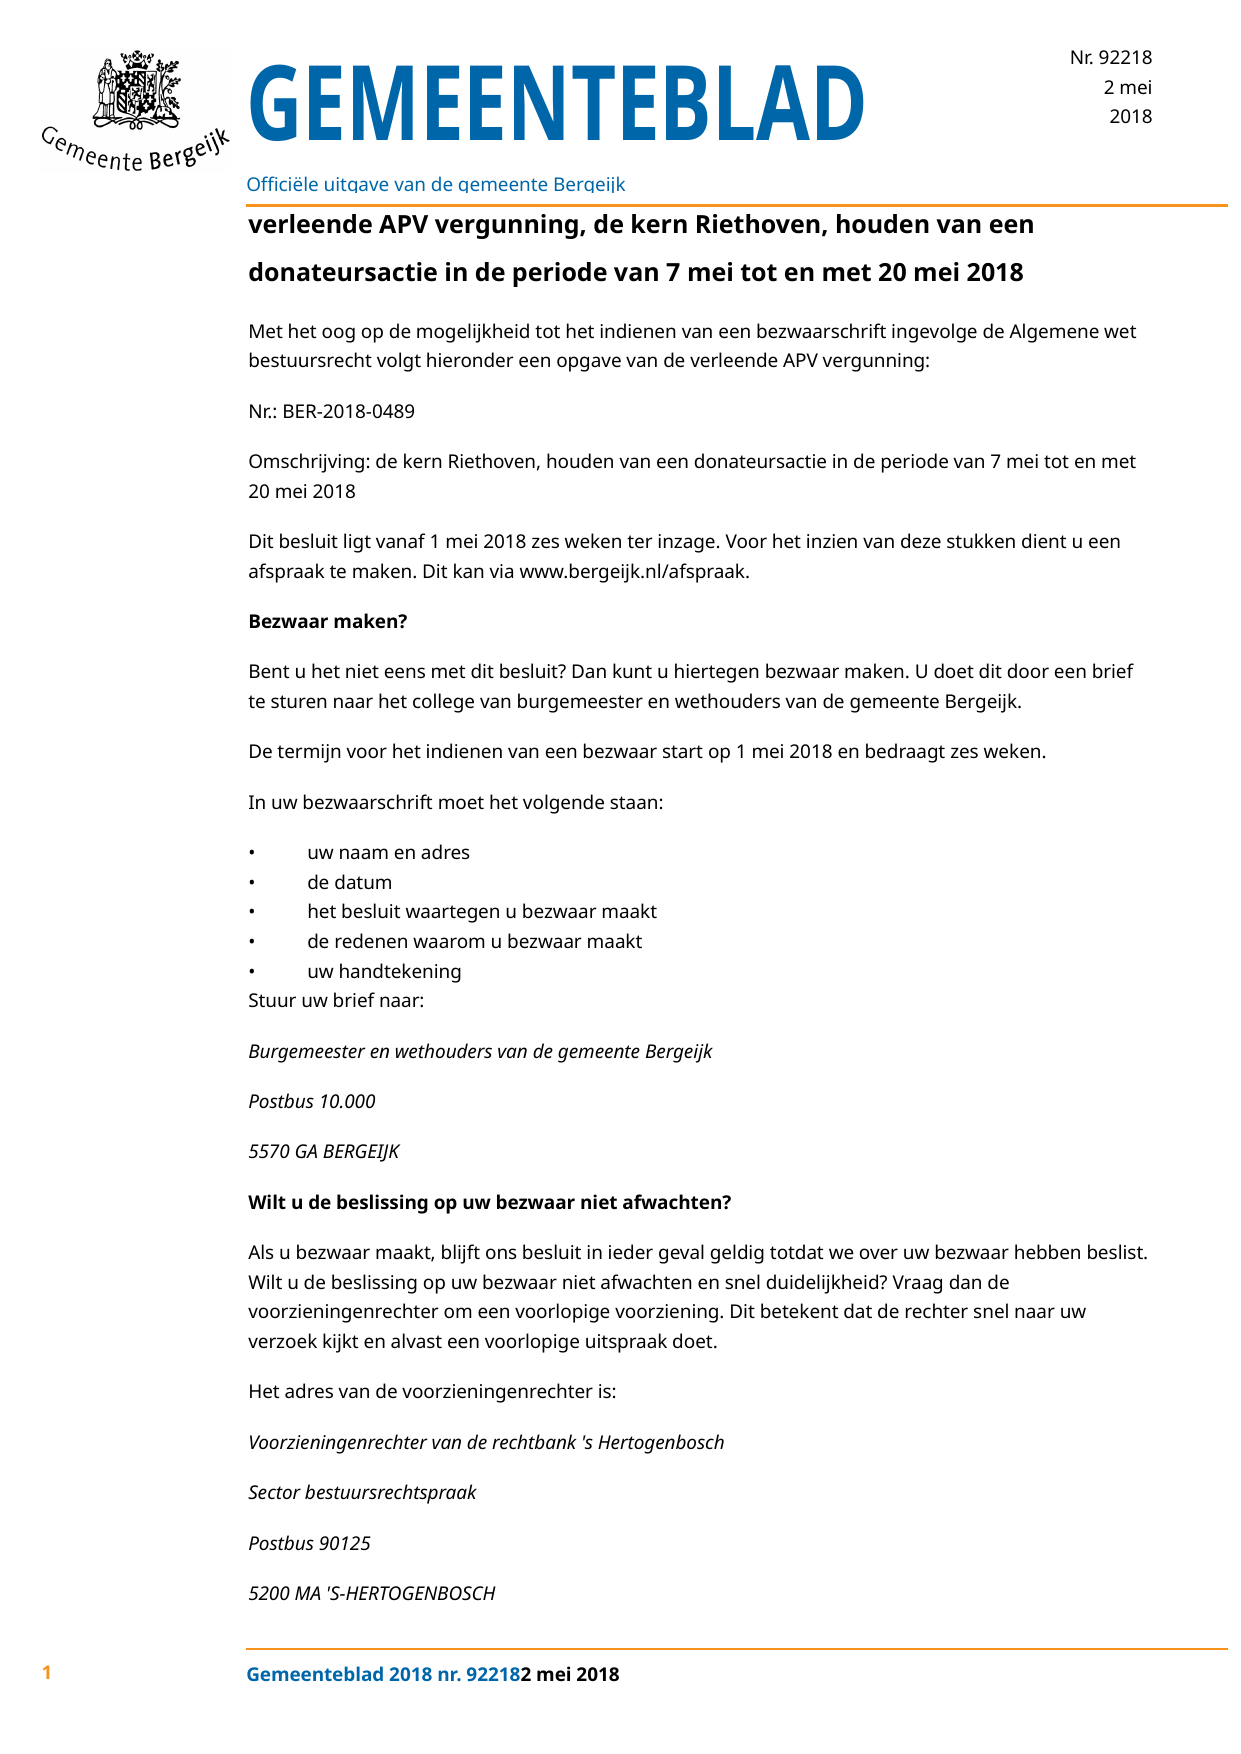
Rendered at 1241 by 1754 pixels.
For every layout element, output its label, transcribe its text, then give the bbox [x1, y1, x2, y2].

text Burgemeester en wethouders van de gemeente Bergeijk [248, 1038, 1152, 1064]
text Postbus 90125 [248, 1530, 1152, 1556]
text Bent u het niet eens met dit besluit? Dan kunt u hiertegen bezwaar maken. U doet dit door een brief te sturen naar het college van burgemeester en wethouders van de gemeente Bergeijk. [248, 659, 1152, 714]
text In uw bezwaarschrift moet het volgende staan: [248, 789, 1152, 815]
text Voorzieningenrechter van de rechtbank 's Hertogenbosch [248, 1429, 1152, 1455]
text Nr.: BER-2018-0489 [248, 398, 1152, 424]
text Wilt u de beslissing op uw bezwaar niet afwachten? [248, 1189, 1152, 1215]
text Dit besluit ligt vanaf 1 mei 2018 zes weken ter inzage. Voor het inzien van deze stukken dient u een afspraak te maken. Dit kan via www.bergeijk.nl/afspraak. [248, 528, 1152, 584]
text De termijn voor het indienen van een bezwaar start op 1 mei 2018 en bedraagt zes weken. [248, 739, 1152, 764]
text 5570 GA BERGEIJK [248, 1139, 1152, 1164]
list het besluit waartegen u bezwaar maakt [248, 899, 1152, 924]
list uw handtekening [248, 958, 1152, 984]
text Stuur uw brief naar: [248, 987, 1152, 1013]
text Sector bestuursrechtspraak [248, 1479, 1152, 1505]
text Het adres van de voorzieningenrechter is: [248, 1379, 1152, 1404]
list uw naam en adres [248, 839, 1152, 865]
text Als u bezwaar maakt, blijft ons besluit in ieder geval geldig totdat we over uw bezwaar hebben beslist. Wilt u de beslissing op uw bezwaar niet afwachten en snel duidelijkheid? Vraag dan de voorzieningenrechter om een voorlopige voorziening. Dit betekent dat de rechter snel naar uw verzoek kijkt en alvast een voorlopige uitspraak doet. [248, 1239, 1152, 1354]
text Met het oog op de mogelijkheid tot het indienen van een bezwaarschrift ingevolge de Algemene wet bestuursrecht volgt hieronder een opgave van de verleende APV vergunning: [248, 318, 1152, 373]
text Bezwaar maken? [248, 608, 1152, 634]
text 5200 MA 'S-HERTOGENBOSCH [248, 1580, 1152, 1606]
text verleende APV vergunning, de kern Riethoven, houden van een donateursactie in de periode van 7 mei tot en met 20 mei 2018 [248, 207, 1152, 288]
picture [41, 47, 231, 172]
text Postbus 10.000 [248, 1088, 1152, 1114]
list de redenen waarom u bezwaar maakt [248, 928, 1152, 954]
text Omschrijving: de kern Riethoven, houden van een donateursactie in de periode van 7 mei tot en met 20 mei 2018 [248, 448, 1152, 504]
list de datum [248, 869, 1152, 895]
